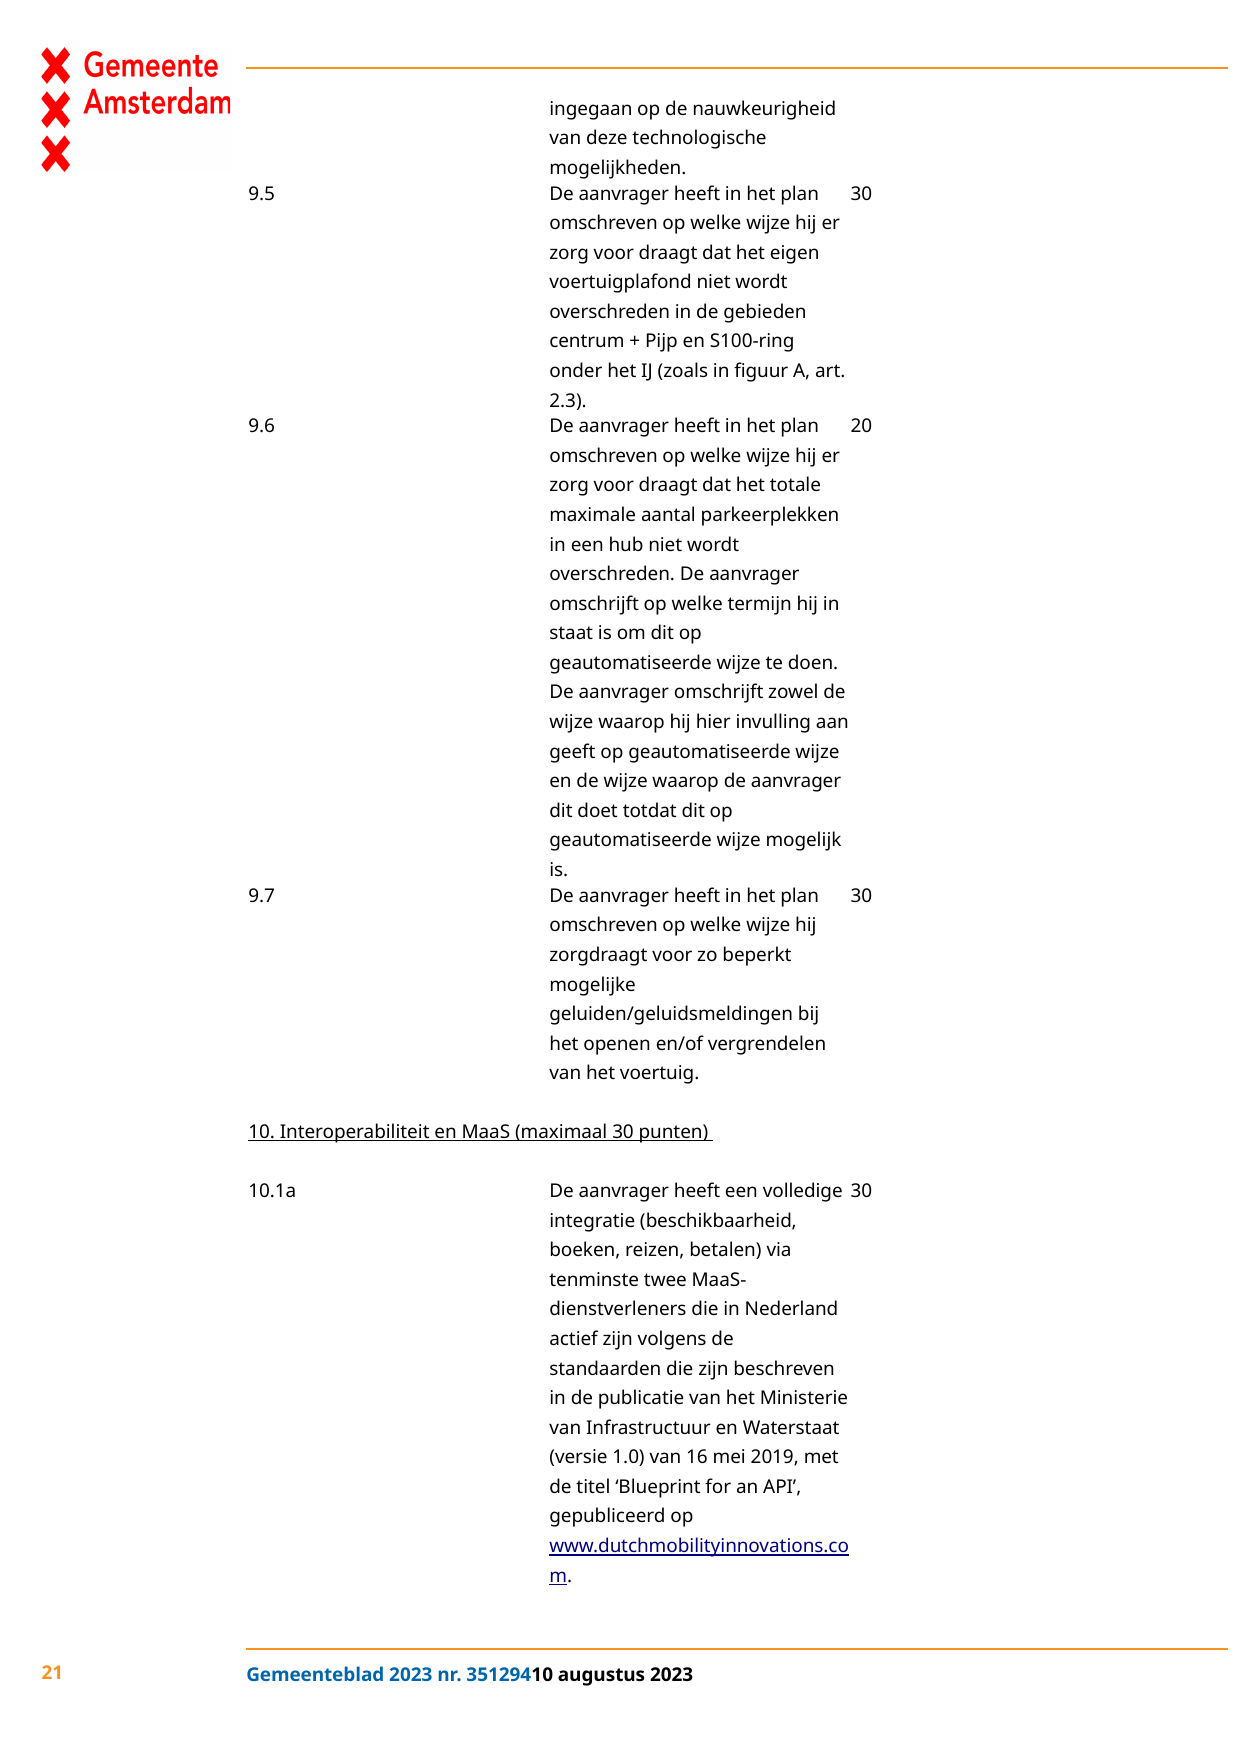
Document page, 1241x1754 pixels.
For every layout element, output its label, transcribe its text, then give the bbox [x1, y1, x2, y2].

table_cell De aanvrager heeft in het plan omschreven op welke wijze hij er zorg voor draagt dat het eigen voertuigplafond niet wordt overschreden in de gebieden centrum + Pijp en S100-ring onder het IJ (zoals in figuur A, art. 2.3). [549, 180, 850, 412]
picture [41, 47, 231, 172]
table_cell De aanvrager heeft in het plan omschreven op welke wijze hij er zorg voor draagt dat het totale maximale aantal parkeerplekken in een hub niet wordt overschreden. De aanvrager omschrijft op welke termijn hij in staat is om dit op geautomatiseerde wijze te doen. De aanvrager omschrijft zowel de wijze waarop hij hier invulling aan geeft op geautomatiseerde wijze en de wijze waarop de aanvrager dit doet totdat dit op geautomatiseerde wijze mogelijk is. [549, 413, 850, 882]
table_cell 9.5 [248, 180, 549, 412]
table_cell De aanvrager heeft in het plan omschreven op welke wijze hij zorgdraagt voor zo beperkt mogelijke geluiden/geluidsmeldingen bij het openen en/of vergrendelen van het voertuig. [549, 882, 850, 1085]
table_header 10.1a [248, 1177, 549, 1588]
table_header De aanvrager heeft een volledige integratie (beschikbaarheid, boeken, reizen, betalen) via tenminste twee MaaS-dienstverleners die in Nederland actief zijn volgens de standaarden die zijn beschreven in de publicatie van het Ministerie van Infrastructuur en Waterstaat (versie 1.0) van 16 mei 2019, met de titel ‘Blueprint for an API’, gepubliceerd op www.dutchmobilityinnovations.com. [549, 1177, 850, 1588]
table_cell [248, 95, 549, 180]
table_cell [850, 95, 1152, 180]
table_cell 30 [850, 180, 1152, 412]
table_cell 9.6 [248, 413, 549, 882]
table_cell 30 [850, 882, 1152, 1085]
table_header 30 [850, 1177, 1152, 1588]
text 10. Interoperabiliteit en MaaS (maximaal 30 punten) [248, 1118, 1152, 1144]
table_cell 20 [850, 413, 1152, 882]
table_cell 9.7 [248, 882, 549, 1085]
table_cell ingegaan op de nauwkeurigheid van deze technologische mogelijkheden. [549, 95, 850, 180]
